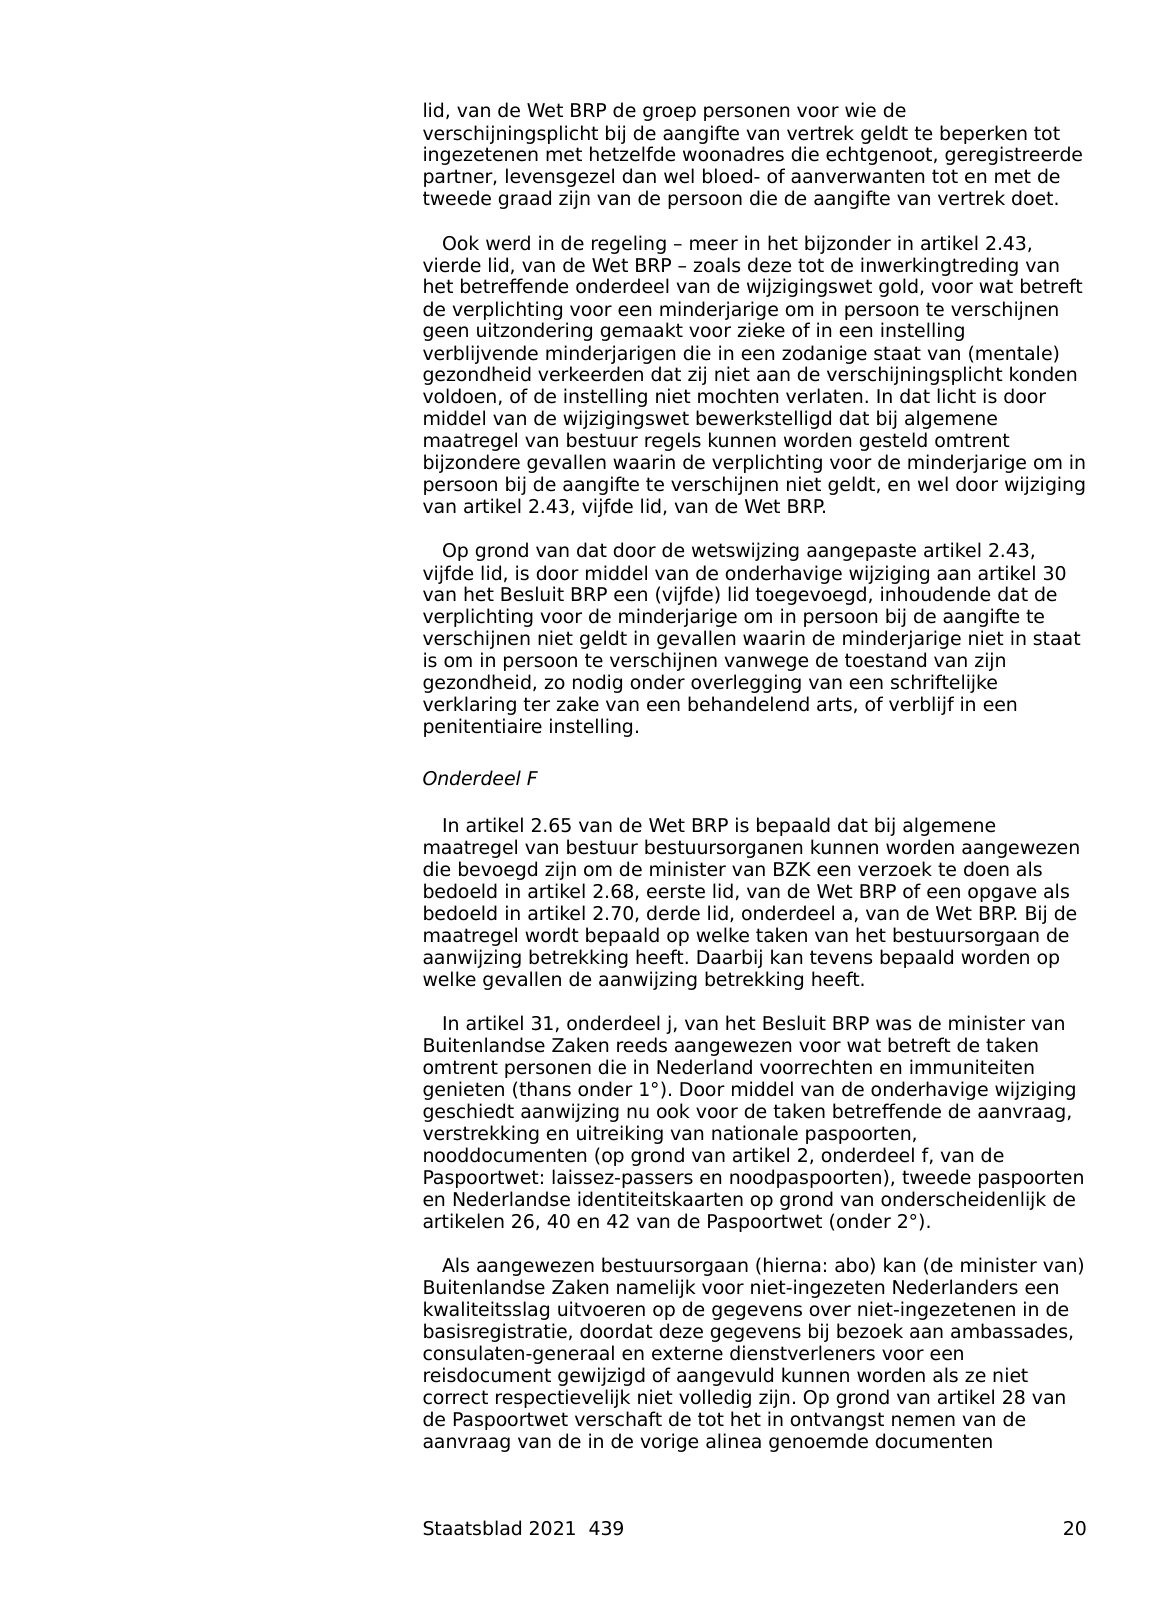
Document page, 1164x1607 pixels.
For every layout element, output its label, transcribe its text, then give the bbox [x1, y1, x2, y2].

text lid, van de Wet BRP de groep personen voor wie de verschijningsplicht bij de aangifte van vertrek geldt te beperken tot ingezetenen met hetzelfde woonadres die echtgenoot, geregistreerde partner, levensgezel dan wel bloed- of aanverwanten tot en met de tweede graad zijn van de persoon die de aangifte van vertrek doet. [422, 100, 1087, 210]
text Op grond van dat door de wetswijzing aangepaste artikel 2.43, vijfde lid, is door middel van de onderhavige wijziging aan artikel 30 van het Besluit BRP een (vijfde) lid toegevoegd, inhoudende dat de verplichting voor de minderjarige om in persoon bij de aangifte te verschijnen niet geldt in gevallen waarin de minderjarige niet in staat is om in persoon te verschijnen vanwege de toestand van zijn gezondheid, zo nodig onder overlegging van een schriftelijke verklaring ter zake van een behandelend arts, of verblijf in een penitentiaire instelling. [422, 540, 1087, 738]
subtitle Onderdeel F [422, 768, 1087, 790]
text Als aangewezen bestuursorgaan (hierna: abo) kan (de minister van) Buitenlandse Zaken namelijk voor niet-ingezeten Nederlanders een kwaliteitsslag uitvoeren op de gegevens over niet-ingezetenen in de basisregistratie, doordat deze gegevens bij bezoek aan ambassades, consulaten-generaal en externe dienstverleners voor een reisdocument gewijzigd of aangevuld kunnen worden als ze niet correct respectievelijk niet volledig zijn. Op grond van artikel 28 van de Paspoortwet verschaft de tot het in ontvangst nemen van de aanvraag van de in de vorige alinea genoemde documenten [422, 1255, 1087, 1453]
text In artikel 2.65 van de Wet BRP is bepaald dat bij algemene maatregel van bestuur bestuursorganen kunnen worden aangewezen die bevoegd zijn om de minister van BZK een verzoek te doen als bedoeld in artikel 2.68, eerste lid, van de Wet BRP of een opgave als bedoeld in artikel 2.70, derde lid, onderdeel a, van de Wet BRP. Bij de maatregel wordt bepaald op welke taken van het bestuursorgaan de aanwijzing betrekking heeft. Daarbij kan tevens bepaald worden op welke gevallen de aanwijzing betrekking heeft. [422, 815, 1087, 991]
text Ook werd in de regeling – meer in het bijzonder in artikel 2.43, vierde lid, van de Wet BRP – zoals deze tot de inwerkingtreding van het betreffende onderdeel van de wijzigingswet gold, voor wat betreft de verplichting voor een minderjarige om in persoon te verschijnen geen uitzondering gemaakt voor zieke of in een instelling verblijvende minderjarigen die in een zodanige staat van (mentale) gezondheid verkeerden dat zij niet aan de verschijningsplicht konden voldoen, of de instelling niet mochten verlaten. In dat licht is door middel van de wijzigingswet bewerkstelligd dat bij algemene maatregel van bestuur regels kunnen worden gesteld omtrent bijzondere gevallen waarin de verplichting voor de minderjarige om in persoon bij de aangifte te verschijnen niet geldt, en wel door wijziging van artikel 2.43, vijfde lid, van de Wet BRP. [422, 232, 1087, 518]
text In artikel 31, onderdeel j, van het Besluit BRP was de minister van Buitenlandse Zaken reeds aangewezen voor wat betreft de taken omtrent personen die in Nederland voorrechten en immuniteiten genieten (thans onder 1°). Door middel van de onderhavige wijziging geschiedt aanwijzing nu ook voor de taken betreffende de aanvraag, verstrekking en uitreiking van nationale paspoorten, nooddocumenten (op grond van artikel 2, onderdeel f, van de Paspoortwet: laissez-passers en noodpaspoorten), tweede paspoorten en Nederlandse identiteitskaarten op grond van onderscheidenlijk de artikelen 26, 40 en 42 van de Paspoortwet (onder 2°). [422, 1013, 1087, 1233]
